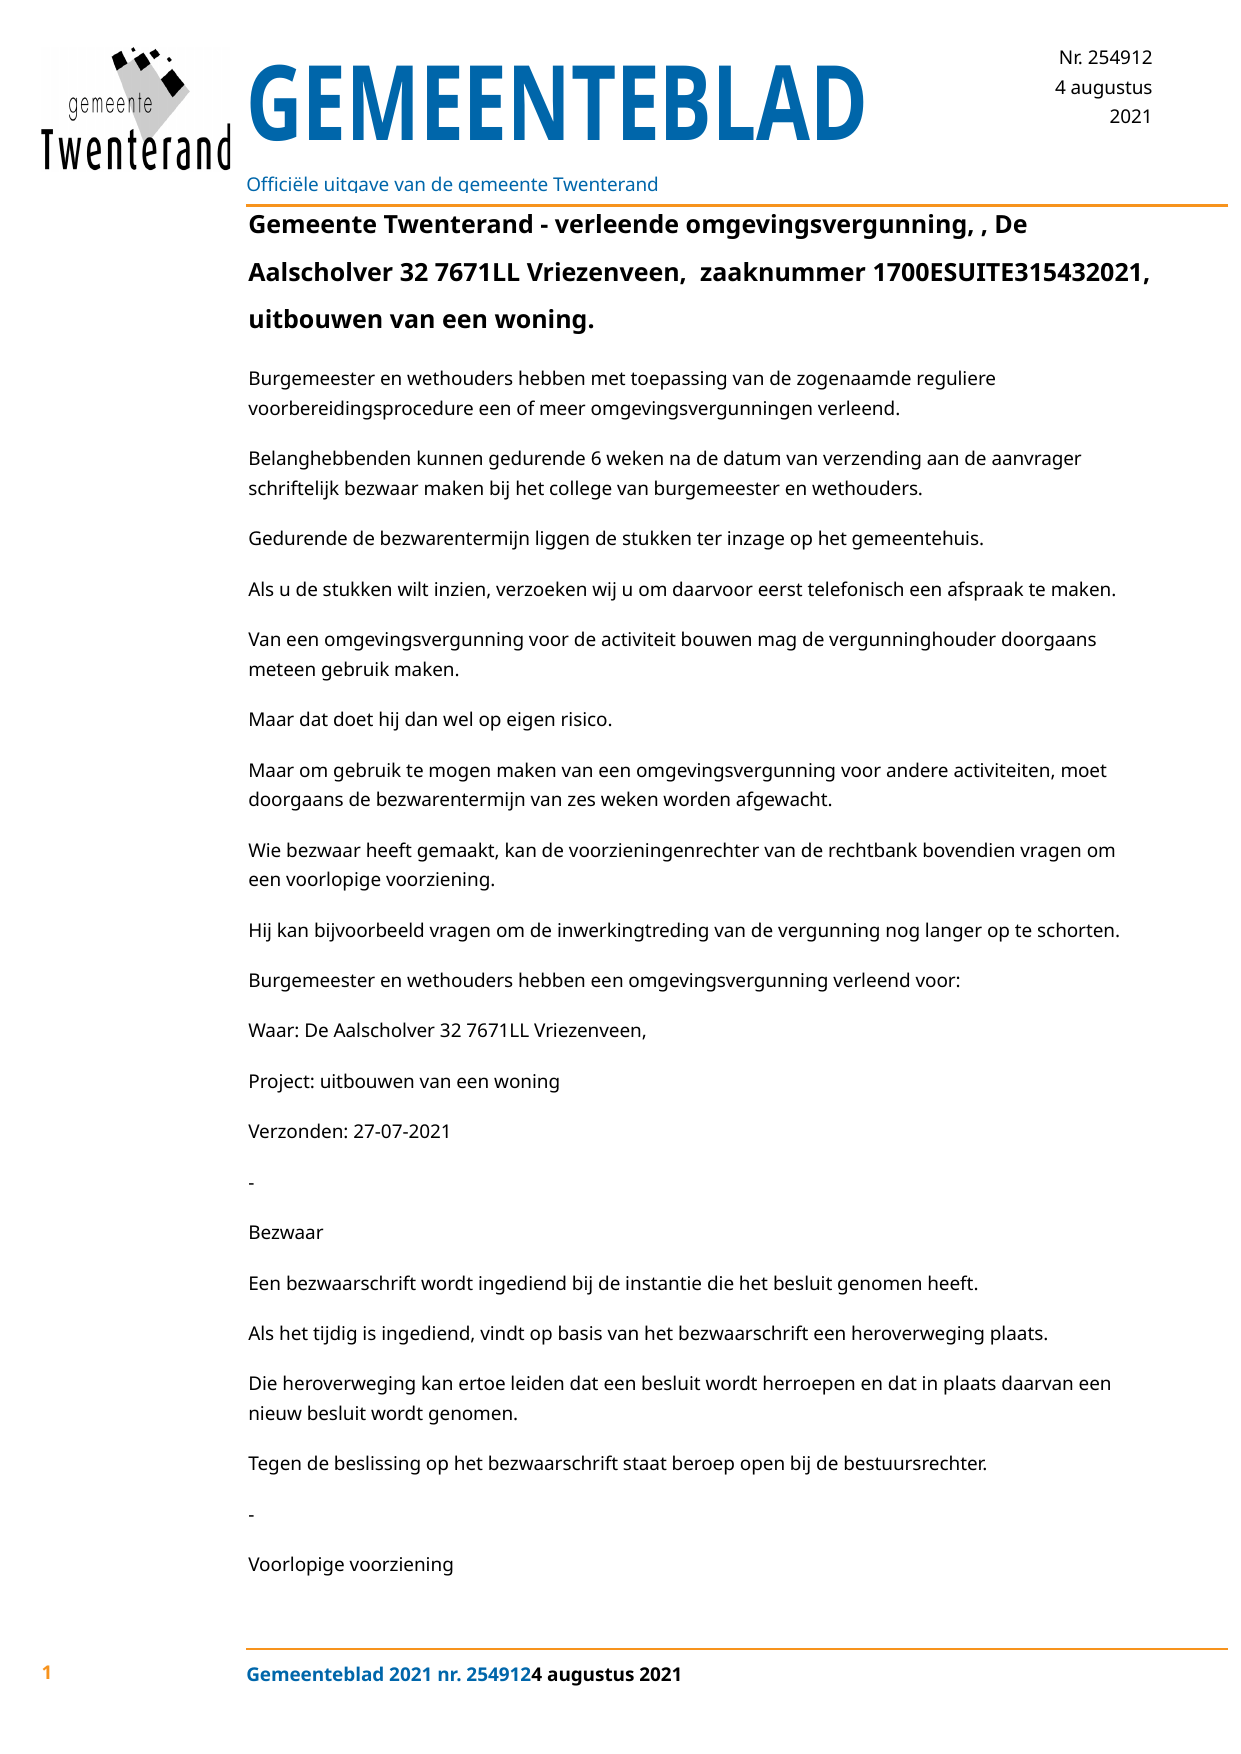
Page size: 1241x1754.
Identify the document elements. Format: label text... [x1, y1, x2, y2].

text Verzonden: 27-07-2021 [248, 1118, 1152, 1144]
text Burgemeester en wethouders hebben met toepassing van de zogenaamde reguliere voorbereidingsprocedure een of meer omgevingsvergunningen verleend. [248, 366, 1152, 421]
text Bezwaar [248, 1219, 1152, 1245]
text Gemeente Twenterand - verleende omgevingsvergunning, , De Aalscholver 32 7671LL Vriezenveen, zaaknummer 1700ESUITE315432021, uitbouwen van een woning. [248, 207, 1152, 336]
text Wie bezwaar heeft gemaakt, kan de voorzieningenrechter van de rechtbank bovendien vragen om een voorlopige voorziening. [248, 837, 1152, 892]
text Voorlopige voorziening [248, 1551, 1152, 1577]
text Maar dat doet hij dan wel op eigen risico. [248, 706, 1152, 732]
text Een bezwaarschrift wordt ingediend bij de instantie die het besluit genomen heeft. [248, 1270, 1152, 1295]
text Project: uitbouwen van een woning [248, 1068, 1152, 1094]
text Tegen de beslissing op het bezwaarschrift staat beroep open bij de bestuursrechter. [248, 1451, 1152, 1476]
text Burgemeester en wethouders hebben een omgevingsvergunning verleend voor: [248, 967, 1152, 993]
text Hij kan bijvoorbeeld vragen om de inwerkingtreding van de vergunning nog langer op te schorten. [248, 917, 1152, 942]
text Die heroverweging kan ertoe leiden dat een besluit wordt herroepen en dat in plaats daarvan een nieuw besluit wordt genomen. [248, 1371, 1152, 1426]
text Gedurende de bezwarentermijn liggen de stukken ter inzage op het gemeentehuis. [248, 526, 1152, 551]
text Als u de stukken wilt inzien, verzoeken wij u om daarvoor eerst telefonisch een afspraak te maken. [248, 576, 1152, 602]
text - [248, 1169, 1152, 1194]
text Waar: De Aalscholver 32 7671LL Vriezenveen, [248, 1018, 1152, 1043]
text Maar om gebruik te mogen maken van een omgevingsvergunning voor andere activiteiten, moet doorgaans de bezwarentermijn van zes weken worden afgewacht. [248, 757, 1152, 812]
text Van een omgevingsvergunning voor de activiteit bouwen mag de vergunninghouder doorgaans meteen gebruik maken. [248, 626, 1152, 682]
picture [41, 47, 231, 172]
text Belanghebbenden kunnen gedurende 6 weken na de datum van verzending aan de aanvrager schriftelijk bezwaar maken bij het college van burgemeester en wethouders. [248, 446, 1152, 501]
text - [248, 1501, 1152, 1527]
text Als het tijdig is ingediend, vindt op basis van het bezwaarschrift een heroverweging plaats. [248, 1320, 1152, 1346]
